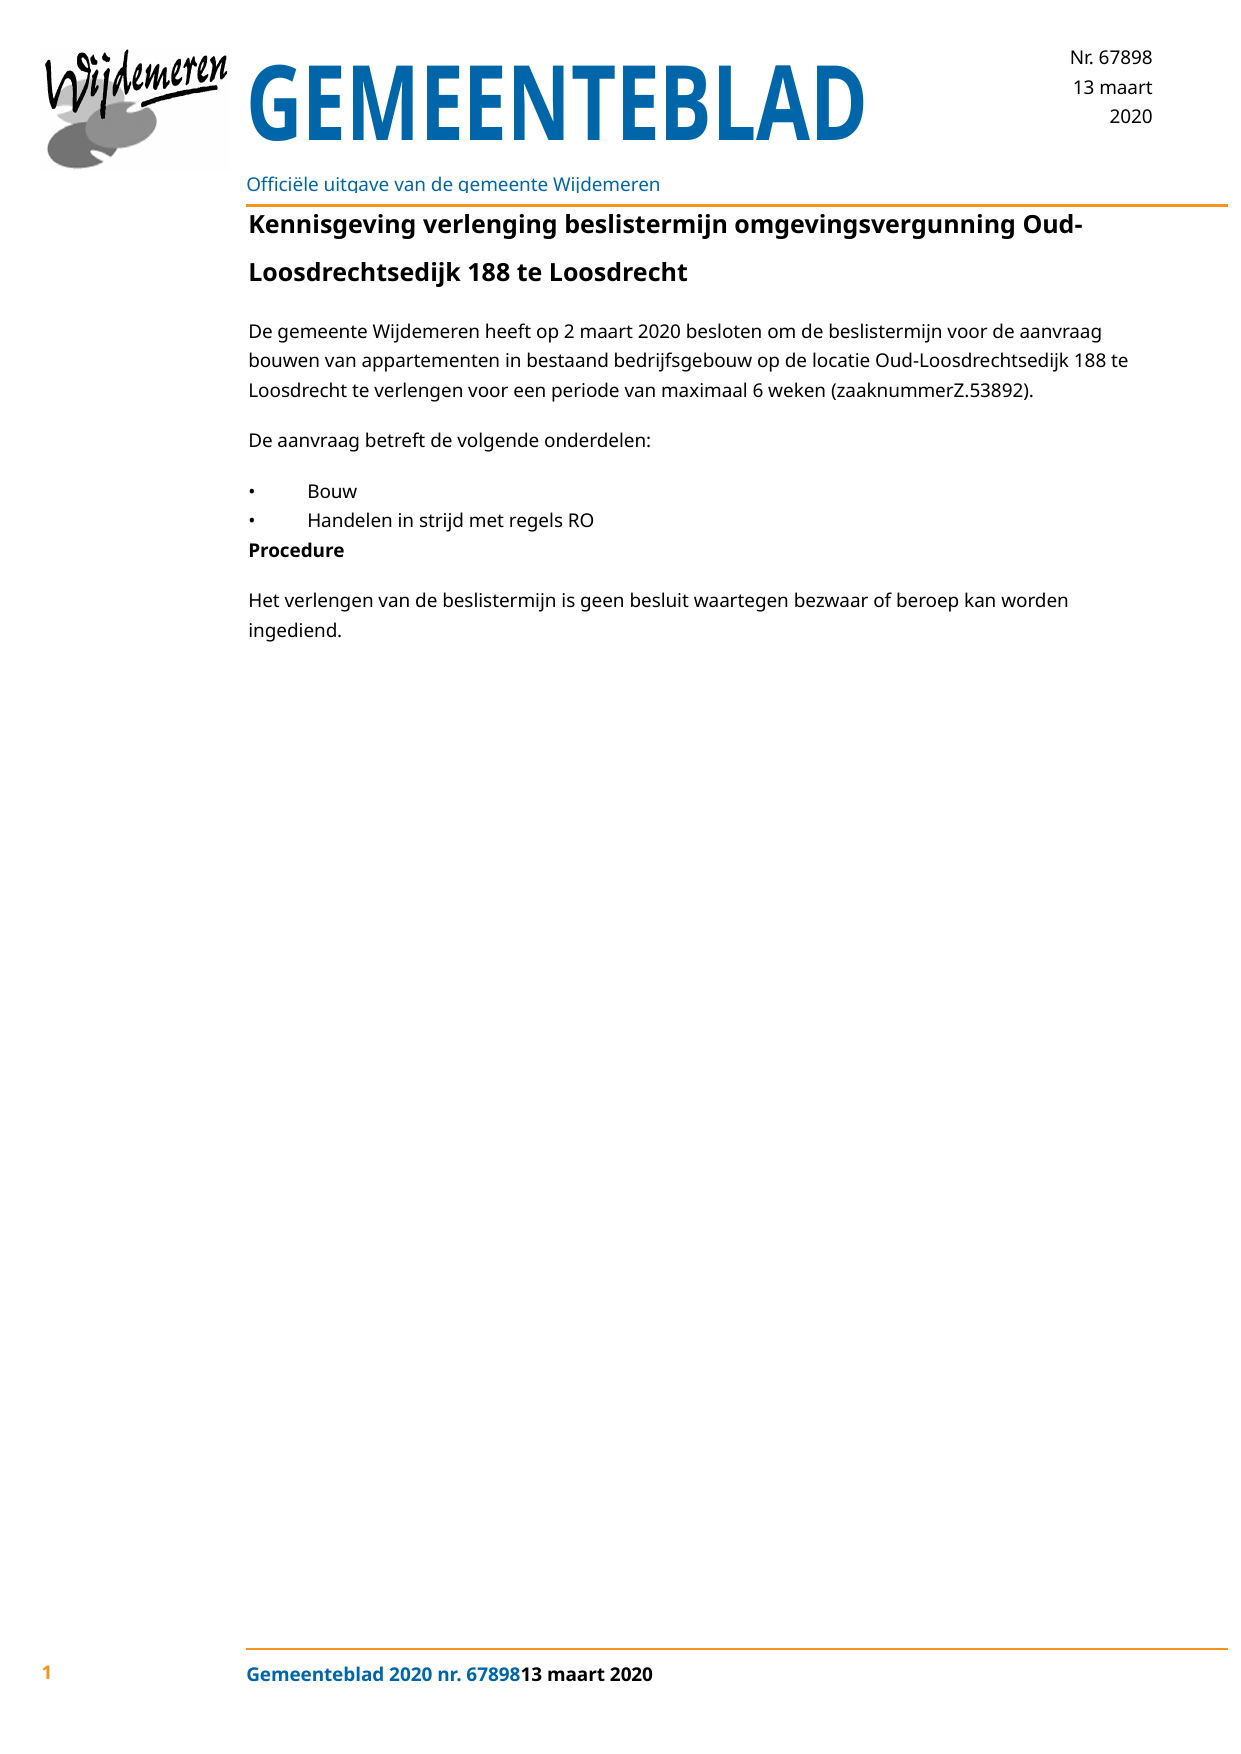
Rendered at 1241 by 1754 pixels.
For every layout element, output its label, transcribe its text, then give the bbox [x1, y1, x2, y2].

text Kennisgeving verlenging beslistermijn omgevingsvergunning Oud-Loosdrechtsedijk 188 te Loosdrecht [248, 207, 1152, 288]
list Bouw [248, 478, 1152, 504]
text Procedure [248, 537, 1152, 563]
text De aanvraag betreft de volgende onderdelen: [248, 427, 1152, 453]
picture [41, 47, 231, 172]
list Handelen in strijd met regels RO [248, 507, 1152, 533]
text Het verlengen van de beslistermijn is geen besluit waartegen bezwaar of beroep kan worden ingediend. [248, 587, 1152, 643]
text De gemeente Wijdemeren heeft op 2 maart 2020 besloten om de beslistermijn voor de aanvraag bouwen van appartementen in bestaand bedrijfsgebouw op de locatie Oud-Loosdrechtsedijk 188 te Loosdrecht te verlengen voor een periode van maximaal 6 weken (zaaknummerZ.53892). [248, 318, 1152, 403]
